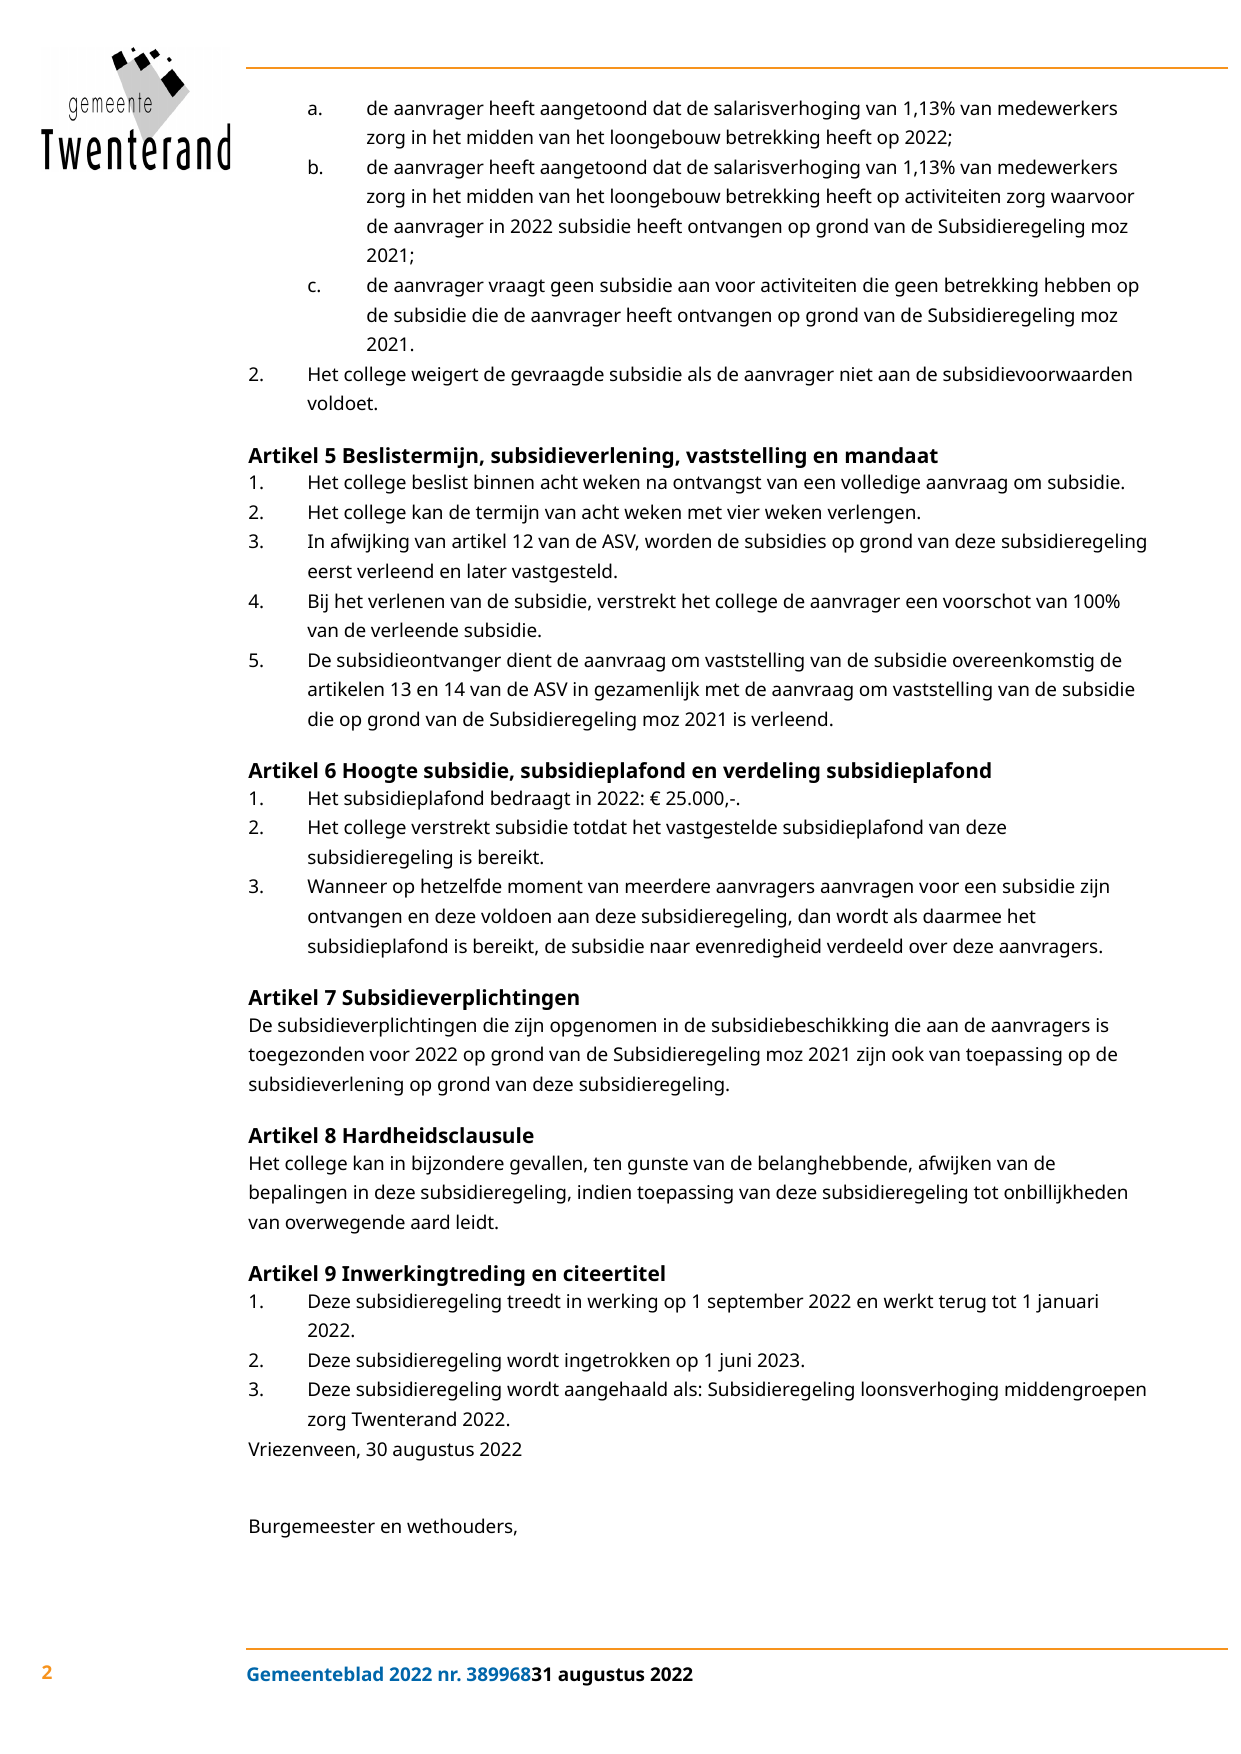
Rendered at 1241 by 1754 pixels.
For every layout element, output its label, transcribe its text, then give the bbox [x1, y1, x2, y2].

list de aanvrager heeft aangetoond dat de salarisverhoging van 1,13% van medewerkers zorg in het midden van het loongebouw betrekking heeft op activiteiten zorg waarvoor de aanvrager in 2022 subsidie heeft ontvangen op grond van de Subsidieregeling moz 2021; [307, 154, 1152, 268]
list Het college kan de termijn van acht weken met vier weken verlengen. [248, 499, 1152, 525]
list Wanneer op hetzelfde moment van meerdere aanvragers aanvragen voor een subsidie zijn ontvangen en deze voldoen aan deze subsidieregeling, dan wordt als daarmee het subsidieplafond is bereikt, de subsidie naar evenredigheid verdeeld over deze aanvragers. [248, 874, 1152, 959]
list Het college beslist binnen acht weken na ontvangst van een volledige aanvraag om subsidie. [248, 469, 1152, 495]
list Het college verstrekt subsidie totdat het vastgestelde subsidieplafond van deze subsidieregeling is bereikt. [248, 814, 1152, 870]
list De subsidieontvanger dient de aanvraag om vaststelling van de subsidie overeenkomstig de artikelen 13 en 14 van de ASV in gezamenlijk met de aanvraag om vaststelling van de subsidie die op grond van de Subsidieregeling moz 2021 is verleend. [248, 647, 1152, 732]
list Het subsidieplafond bedraagt in 2022: € 25.000,-. [248, 785, 1152, 811]
list In afwijking van artikel 12 van de ASV, worden de subsidies op grond van deze subsidieregeling eerst verleend en later vastgesteld. [248, 529, 1152, 584]
text Artikel 6 Hoogte subsidie, subsidieplafond en verdeling subsidieplafond [248, 757, 1152, 785]
list de aanvrager heeft aangetoond dat de salarisverhoging van 1,13% van medewerkers zorg in het midden van het loongebouw betrekking heeft op 2022; [307, 95, 1152, 150]
text Het college kan in bijzondere gevallen, ten gunste van de belanghebbende, afwijken van de bepalingen in deze subsidieregeling, indien toepassing van deze subsidieregeling tot onbillijkheden van overwegende aard leidt. [248, 1150, 1152, 1235]
text Artikel 8 Hardheidsclausule [248, 1121, 1152, 1150]
picture [41, 47, 231, 172]
text Artikel 9 Inwerkingtreding en citeertitel [248, 1259, 1152, 1288]
text Artikel 5 Beslistermijn, subsidieverlening, vaststelling en mandaat [248, 441, 1152, 469]
list Bij het verlenen van de subsidie, verstrekt het college de aanvrager een voorschot van 100% van de verleende subsidie. [248, 588, 1152, 643]
list Het college weigert de gevraagde subsidie als de aanvrager niet aan de subsidievoorwaarden voldoet. [248, 361, 1152, 416]
list Deze subsidieregeling wordt ingetrokken op 1 juni 2023. [248, 1347, 1152, 1373]
text Vriezenveen, 30 augustus 2022 [248, 1436, 1152, 1461]
list de aanvrager vraagt geen subsidie aan voor activiteiten die geen betrekking hebben op de subsidie die de aanvrager heeft ontvangen op grond van de Subsidieregeling moz 2021. [307, 272, 1152, 357]
list Deze subsidieregeling treedt in werking op 1 september 2022 en werkt terug tot 1 januari 2022. [248, 1288, 1152, 1343]
text Artikel 7 Subsidieverplichtingen [248, 983, 1152, 1012]
text De subsidieverplichtingen die zijn opgenomen in de subsidiebeschikking die aan de aanvragers is toegezonden voor 2022 op grond van de Subsidieregeling moz 2021 zijn ook van toepassing op de subsidieverlening op grond van deze subsidieregeling. [248, 1012, 1152, 1097]
list Deze subsidieregeling wordt aangehaald als: Subsidieregeling loonsverhoging middengroepen zorg Twenterand 2022. [248, 1377, 1152, 1432]
text Burgemeester en wethouders, [248, 1513, 1152, 1539]
